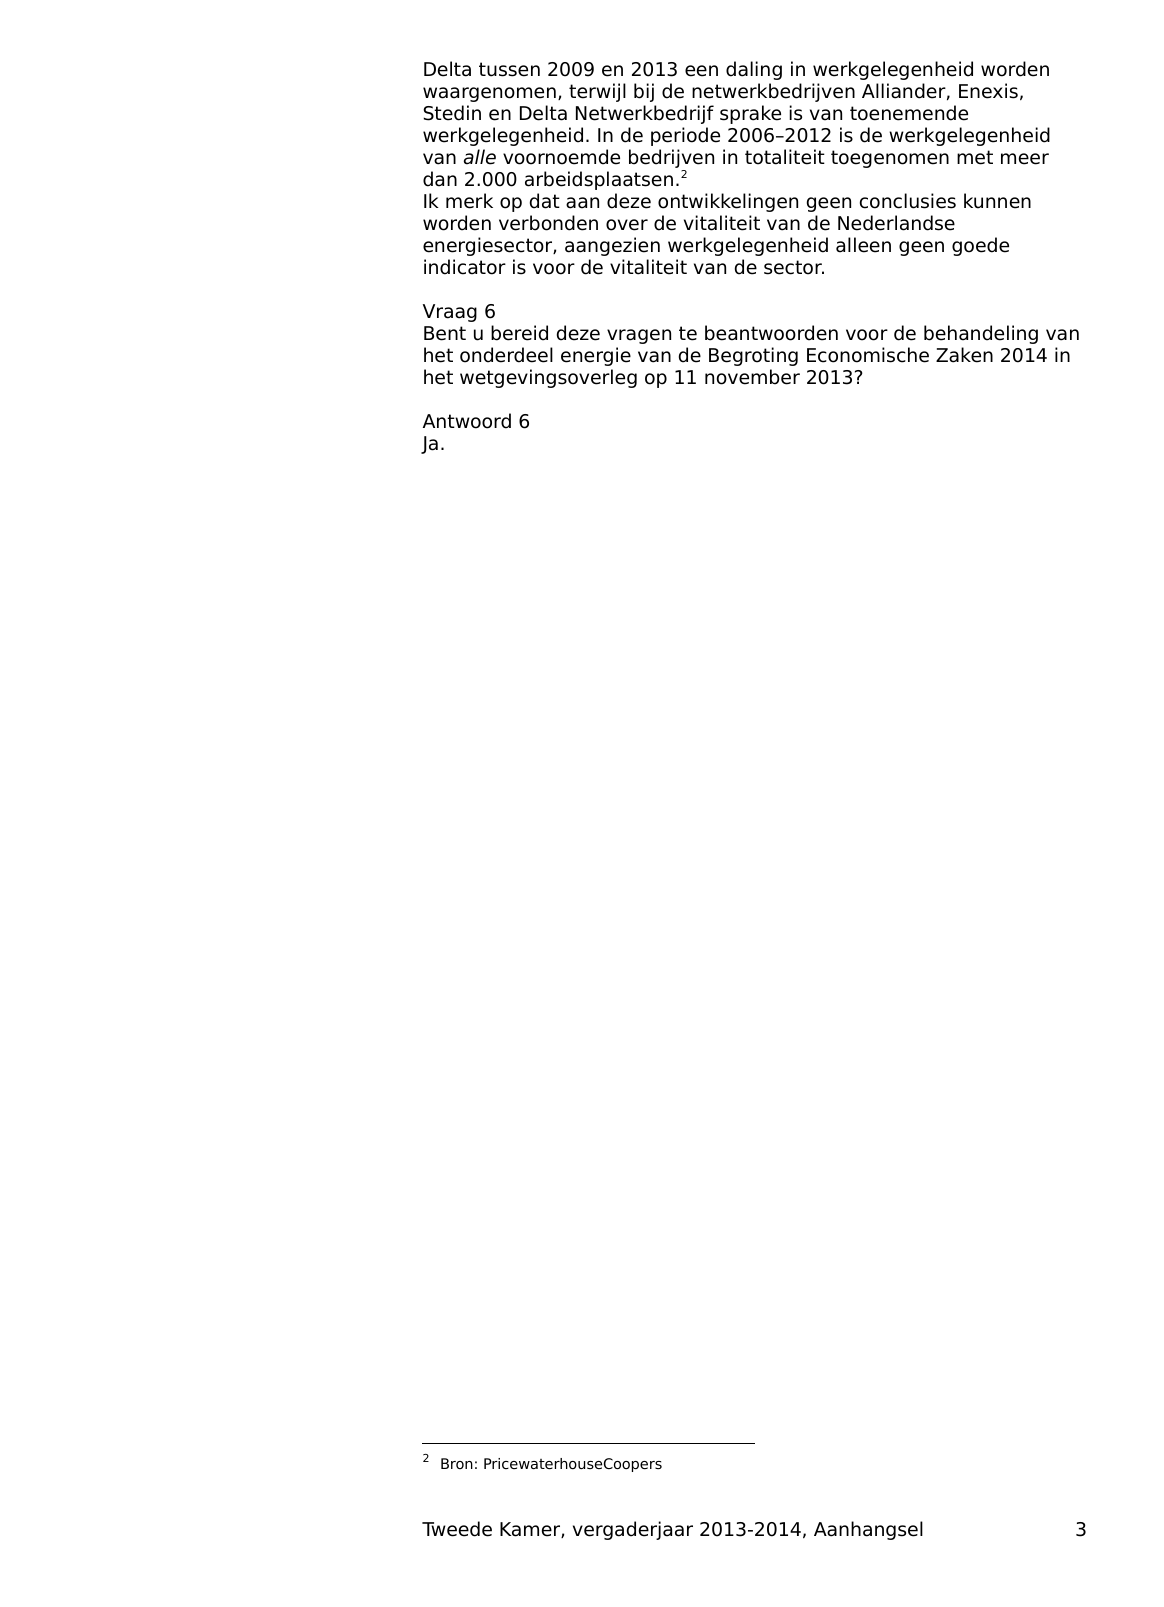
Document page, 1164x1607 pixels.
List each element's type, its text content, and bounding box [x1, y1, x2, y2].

text Vraag 6 [422, 301, 1087, 323]
text Antwoord 6 [422, 411, 1087, 433]
text Bent u bereid deze vragen te beantwoorden voor de behandeling van het onderdeel energie van de Begroting Economische Zaken 2014 in het wetgevingsoverleg op 11 november 2013? [422, 323, 1087, 389]
text Ja. [422, 433, 1087, 455]
text Bron: PricewaterhouseCoopers [422, 1452, 1087, 1474]
text Ik merk op dat aan deze ontwikkelingen geen conclusies kunnen worden verbonden over de vitaliteit van de Nederlandse energiesector, aangezien werkgelegenheid alleen geen goede indicator is voor de vitaliteit van de sector. [422, 191, 1087, 279]
text Delta tussen 2009 en 2013 een daling in werkgelegenheid worden waargenomen, terwijl bij de netwerkbedrijven Alliander, Enexis, Stedin en Delta Netwerkbedrijf sprake is van toenemende werkgelegenheid. In de periode 2006–2012 is de werkgelegenheid van alle voornoemde bedrijven in totaliteit toegenomen met meer dan 2.000 arbeidsplaatsen. [422, 59, 1087, 191]
